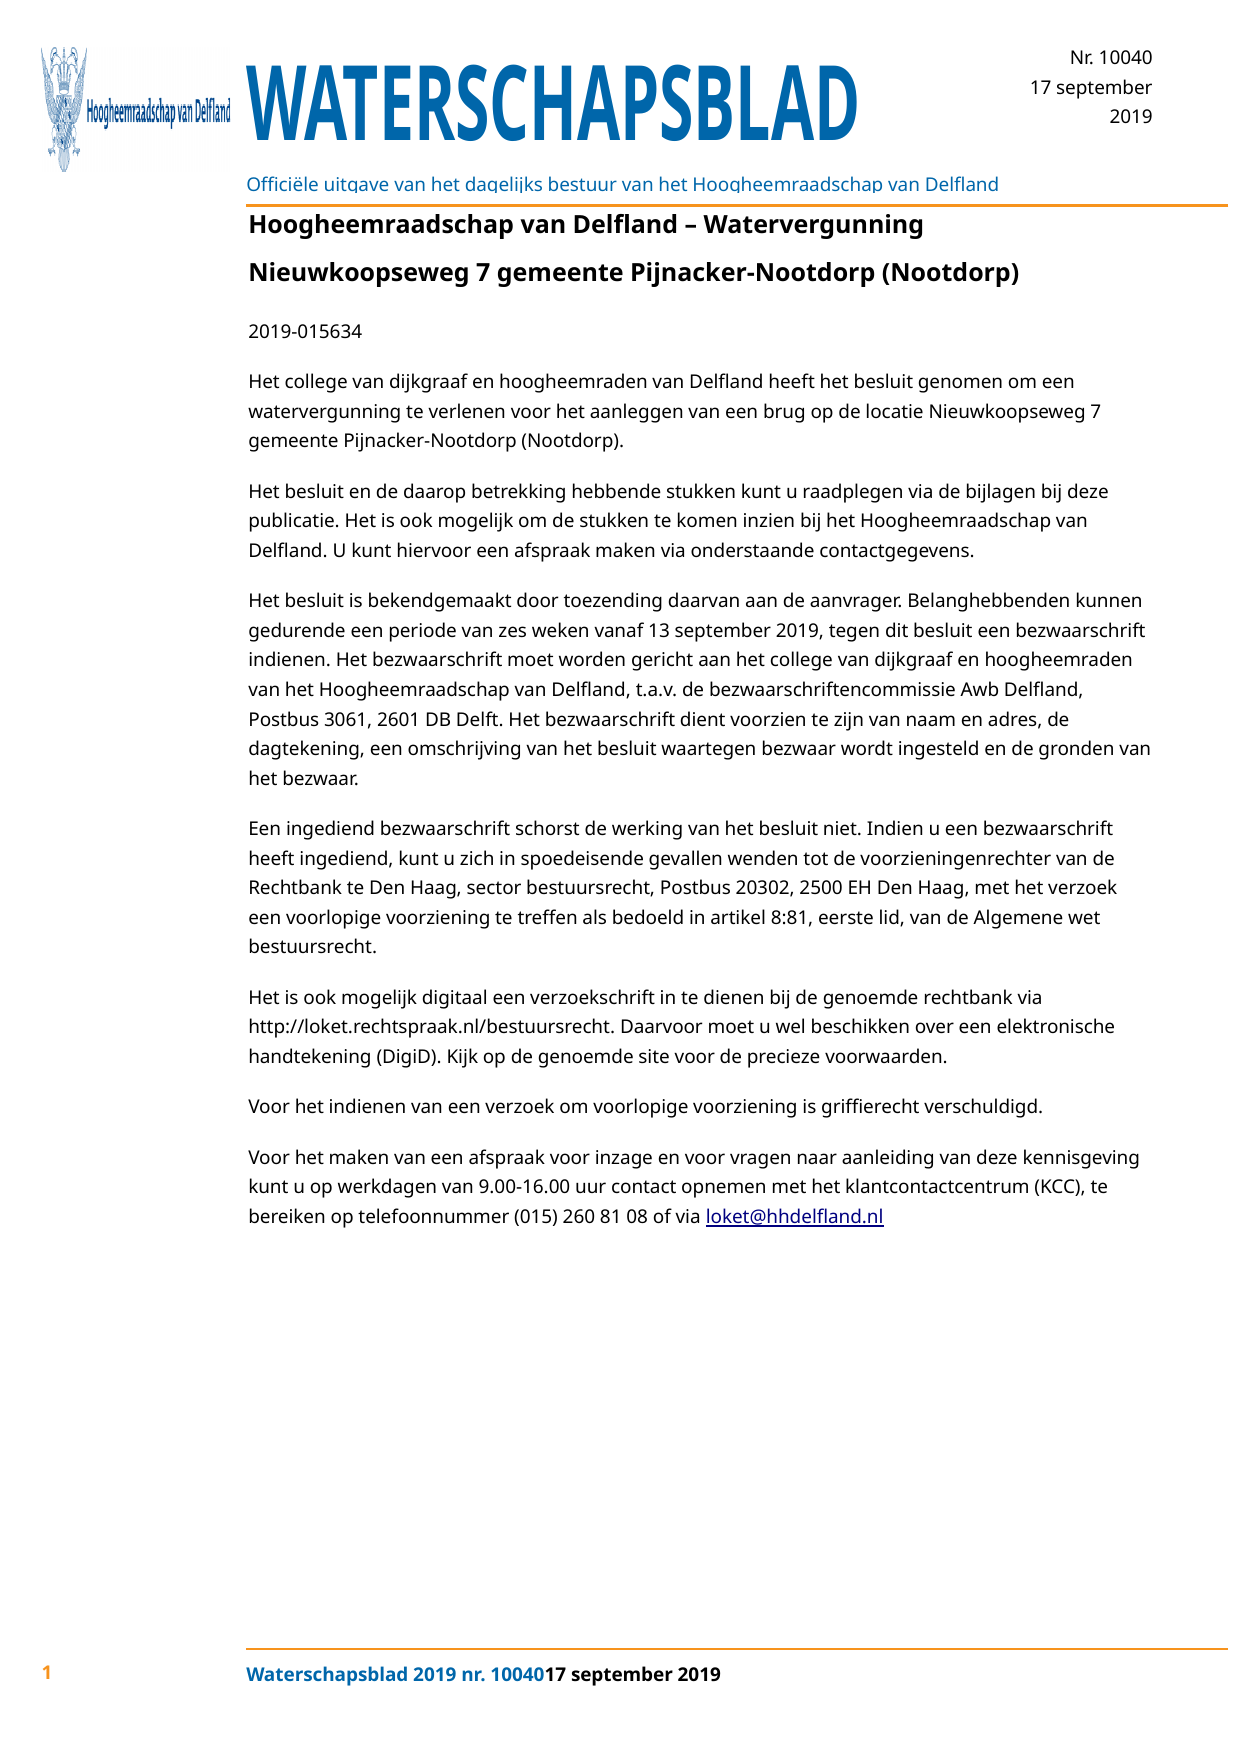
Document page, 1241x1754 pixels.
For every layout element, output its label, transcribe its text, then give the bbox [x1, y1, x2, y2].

text Voor het maken van een afspraak voor inzage en voor vragen naar aanleiding van deze kennisgeving kunt u op werkdagen van 9.00-16.00 uur contact opnemen met het klantcontactcentrum (KCC), te bereiken op telefoonnummer (015) 260 81 08 of via loket@hhdelfland.nl [248, 1144, 1152, 1229]
text Het besluit is bekendgemaakt door toezending daarvan aan de aanvrager. Belanghebbenden kunnen gedurende een periode van zes weken vanaf 13 september 2019, tegen dit besluit een bezwaarschrift indienen. Het bezwaarschrift moet worden gericht aan het college van dijkgraaf en hoogheemraden van het Hoogheemraadschap van Delfland, t.a.v. de bezwaarschriftencommissie Awb Delfland, Postbus 3061, 2601 DB Delft. Het bezwaarschrift dient voorzien te zijn van naam en adres, de dagtekening, een omschrijving van het besluit waartegen bezwaar wordt ingesteld en de gronden van het bezwaar. [248, 587, 1152, 791]
text Een ingediend bezwaarschrift schorst de werking van het besluit niet. Indien u een bezwaarschrift heeft ingediend, kunt u zich in spoedeisende gevallen wenden tot de voorzieningenrechter van de Rechtbank te Den Haag, sector bestuursrecht, Postbus 20302, 2500 EH Den Haag, met het verzoek een voorlopige voorziening te treffen als bedoeld in artikel 8:81, eerste lid, van de Algemene wet bestuursrecht. [248, 815, 1152, 959]
text Het is ook mogelijk digitaal een verzoekschrift in te dienen bij de genoemde rechtbank via http://loket.rechtspraak.nl/bestuursrecht. Daarvoor moet u wel beschikken over een elektronische handtekening (DigiD). Kijk op de genoemde site voor de precieze voorwaarden. [248, 984, 1152, 1069]
text Het besluit en de daarop betrekking hebbende stukken kunt u raadplegen via de bijlagen bij deze publicatie. Het is ook mogelijk om de stukken te komen inzien bij het Hoogheemraadschap van Delfland. U kunt hiervoor een afspraak maken via onderstaande contactgegevens. [248, 478, 1152, 563]
text Hoogheemraadschap van Delfland – Watervergunning Nieuwkoopseweg 7 gemeente Pijnacker-Nootdorp (Nootdorp) [248, 207, 1152, 288]
text Het college van dijkgraaf en hoogheemraden van Delfland heeft het besluit genomen om een watervergunning te verlenen voor het aanleggen van een brug op de locatie Nieuwkoopseweg 7 gemeente Pijnacker-Nootdorp (Nootdorp). [248, 368, 1152, 453]
text 2019-015634 [248, 318, 1152, 344]
picture [41, 47, 231, 172]
text Voor het indienen van een verzoek om voorlopige voorziening is griffierecht verschuldigd. [248, 1094, 1152, 1119]
